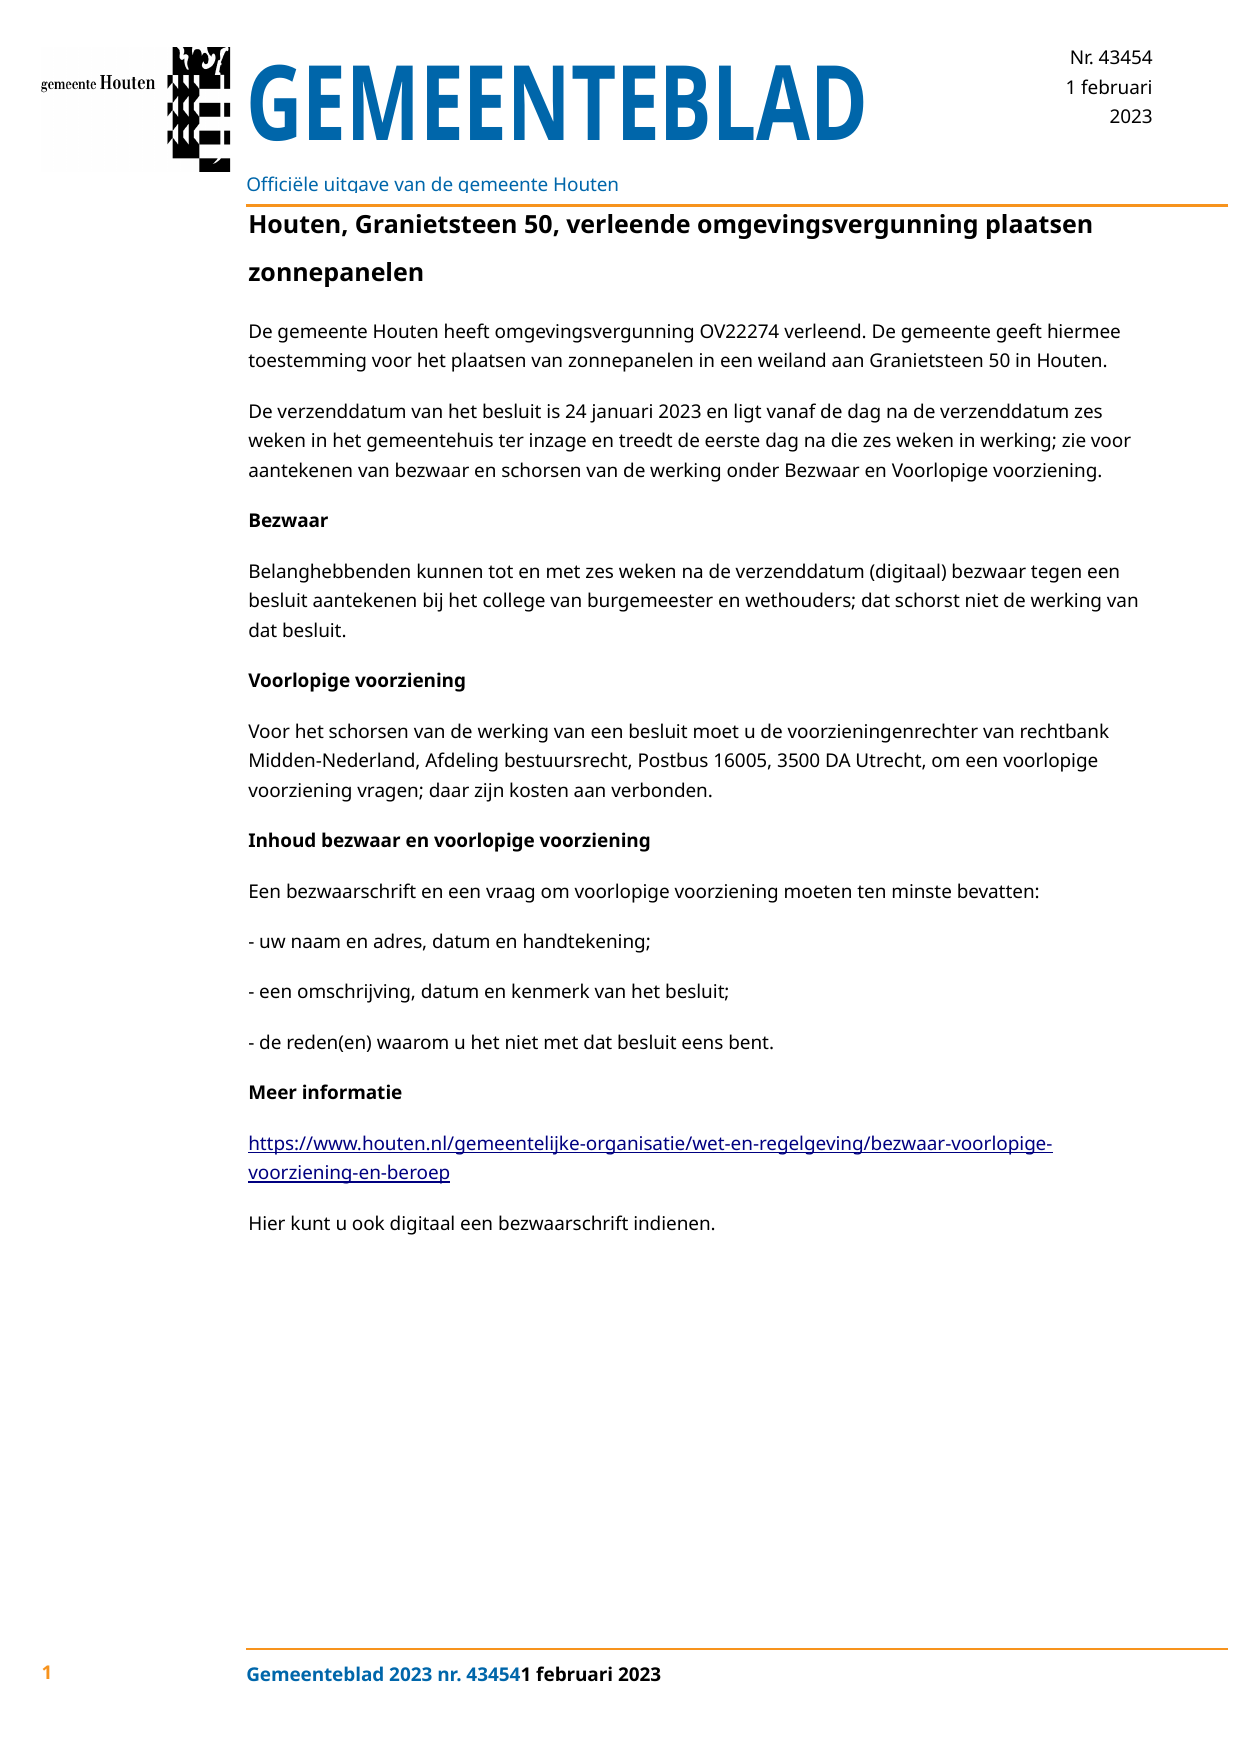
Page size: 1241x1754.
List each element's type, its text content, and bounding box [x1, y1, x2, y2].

text - een omschrijving, datum en kenmerk van het besluit; [248, 979, 1152, 1004]
text Meer informatie [248, 1079, 1152, 1105]
text Voor het schorsen van de werking van een besluit moet u de voorzieningenrechter van rechtbank Midden-Nederland, Afdeling bestuursrecht, Postbus 16005, 3500 DA Utrecht, om een voorlopige voorziening vragen; daar zijn kosten aan verbonden. [248, 718, 1152, 803]
text Een bezwaarschrift en een vraag om voorlopige voorziening moeten ten minste bevatten: [248, 878, 1152, 904]
text Hier kunt u ook digitaal een bezwaarschrift indienen. [248, 1210, 1152, 1236]
text De gemeente Houten heeft omgevingsvergunning OV22274 verleend. De gemeente geeft hiermee toestemming voor het plaatsen van zonnepanelen in een weiland aan Granietsteen 50 in Houten. [248, 318, 1152, 373]
text Voorlopige voorziening [248, 667, 1152, 693]
text Houten, Granietsteen 50, verleende omgevingsvergunning plaatsen zonnepanelen [248, 207, 1152, 288]
text De verzenddatum van het besluit is 24 januari 2023 en ligt vanaf de dag na de verzenddatum zes weken in het gemeentehuis ter inzage en treedt de eerste dag na die zes weken in werking; zie voor aantekenen van bezwaar en schorsen van de werking onder Bezwaar en Voorlopige voorziening. [248, 398, 1152, 483]
text Belanghebbenden kunnen tot en met zes weken na de verzenddatum (digitaal) bezwaar tegen een besluit aantekenen bij het college van burgemeester en wethouders; dat schorst niet de werking van dat besluit. [248, 558, 1152, 643]
text https://www.houten.nl/gemeentelijke-organisatie/wet-en-regelgeving/bezwaar-voorlopige-voorziening-en-beroep [248, 1130, 1152, 1185]
text Bezwaar [248, 507, 1152, 533]
text - de reden(en) waarom u het niet met dat besluit eens bent. [248, 1029, 1152, 1055]
text Inhoud bezwaar en voorlopige voorziening [248, 827, 1152, 853]
picture [41, 47, 231, 172]
text - uw naam en adres, datum en handtekening; [248, 928, 1152, 954]
